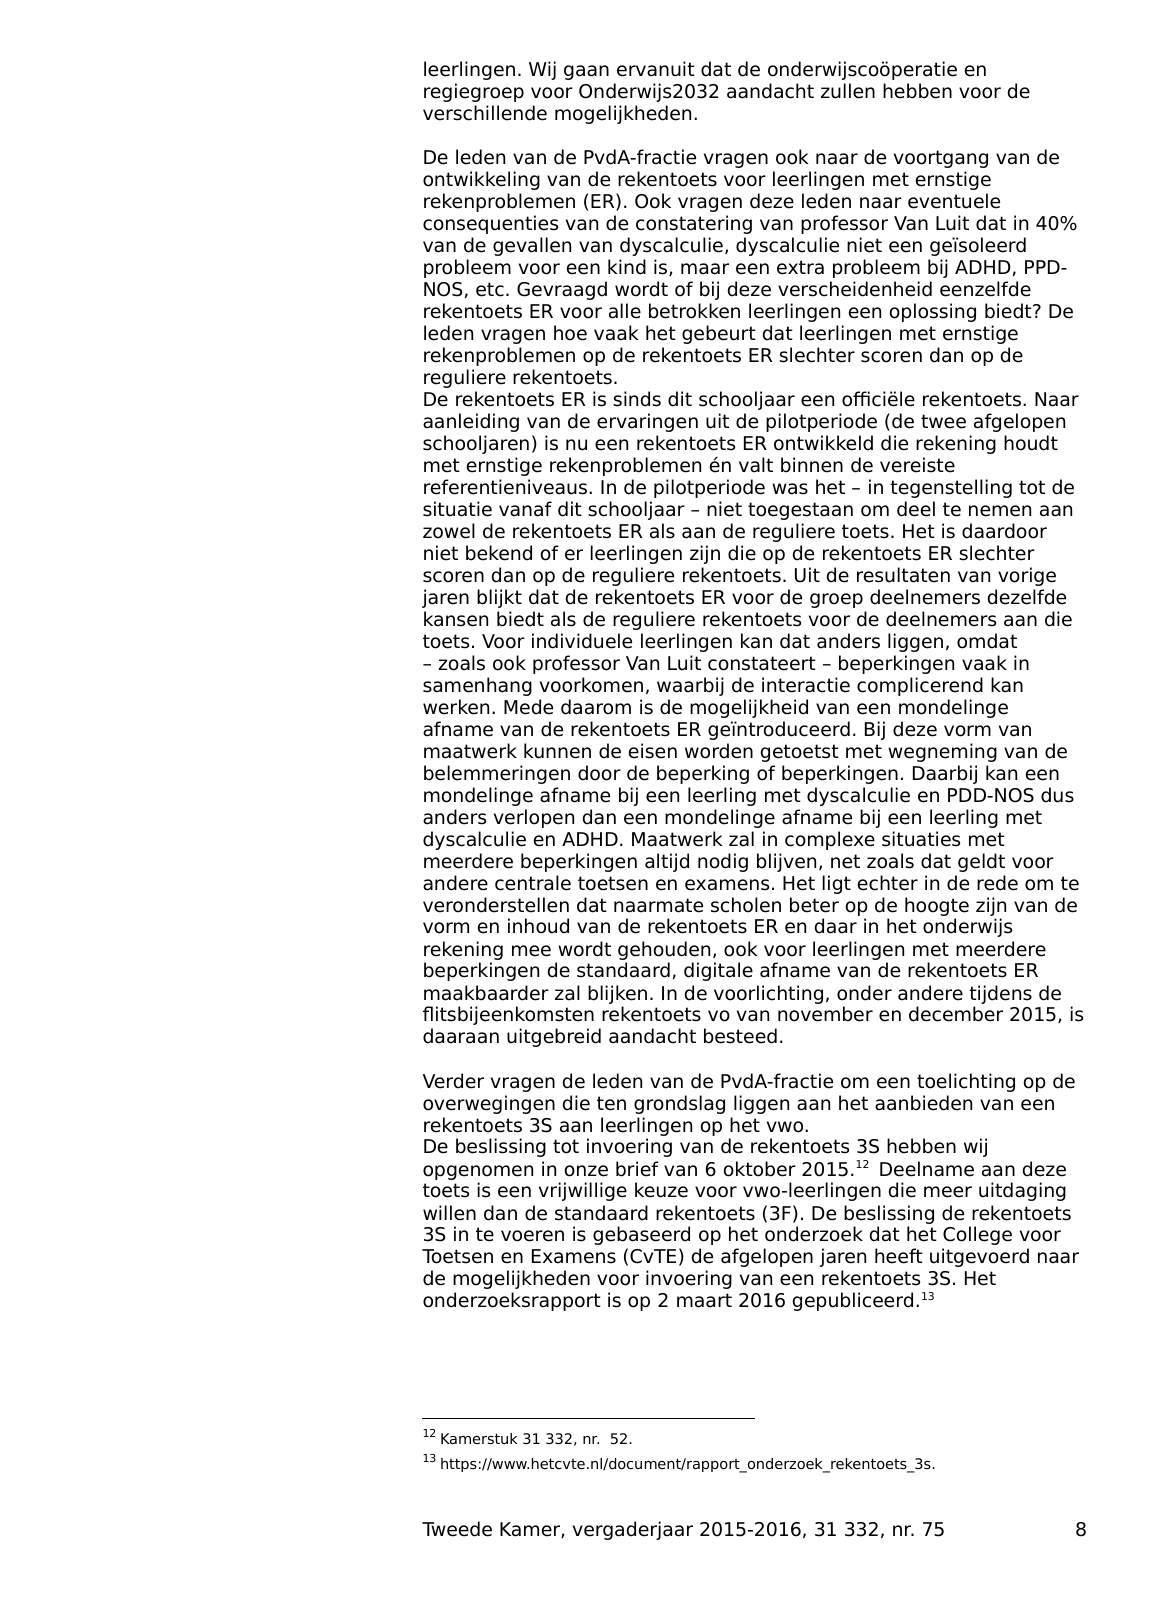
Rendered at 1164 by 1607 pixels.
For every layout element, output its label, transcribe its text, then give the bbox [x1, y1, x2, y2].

text De leden van de PvdA-fractie vragen ook naar de voortgang van de ontwikkeling van de rekentoets voor leerlingen met ernstige rekenproblemen (ER). Ook vragen deze leden naar eventuele consequenties van de constatering van professor Van Luit dat in 40% van de gevallen van dyscalculie, dyscalculie niet een geïsoleerd probleem voor een kind is, maar een extra probleem bij ADHD, PPD-NOS, etc. Gevraagd wordt of bij deze verscheidenheid eenzelfde rekentoets ER voor alle betrokken leerlingen een oplossing biedt? De leden vragen hoe vaak het gebeurt dat leerlingen met ernstige rekenproblemen op de rekentoets ER slechter scoren dan op de reguliere rekentoets. [422, 147, 1087, 389]
text Verder vragen de leden van de PvdA-fractie om een toelichting op de overwegingen die ten grondslag liggen aan het aanbieden van een rekentoets 3S aan leerlingen op het vwo. [422, 1071, 1087, 1136]
text https://www.hetcvte.nl/document/rapport_onderzoek_rekentoets_3s. [422, 1452, 1087, 1474]
text De rekentoets ER is sinds dit schooljaar een officiële rekentoets. Naar aanleiding van de ervaringen uit de pilotperiode (de twee afgelopen schooljaren) is nu een rekentoets ER ontwikkeld die rekening houdt met ernstige rekenproblemen én valt binnen de vereiste referentieniveaus. In de pilotperiode was het – in tegenstelling tot de situatie vanaf dit schooljaar – niet toegestaan om deel te nemen aan zowel de rekentoets ER als aan de reguliere toets. Het is daardoor niet bekend of er leerlingen zijn die op de rekentoets ER slechter scoren dan op de reguliere rekentoets. Uit de resultaten van vorige jaren blijkt dat de rekentoets ER voor de groep deelnemers dezelfde kansen biedt als de reguliere rekentoets voor de deelnemers aan die toets. Voor individuele leerlingen kan dat anders liggen, omdat – zoals ook professor Van Luit constateert – beperkingen vaak in samenhang voorkomen, waarbij de interactie complicerend kan werken. Mede daarom is de mogelijkheid van een mondelinge afname van de rekentoets ER geïntroduceerd. Bij deze vorm van maatwerk kunnen de eisen worden getoetst met wegneming van de belemmeringen door de beperking of beperkingen. Daarbij kan een mondelinge afname bij een leerling met dyscalculie en PDD-NOS dus anders verlopen dan een mondelinge afname bij een leerling met dyscalculie en ADHD. Maatwerk zal in complexe situaties met meerdere beperkingen altijd nodig blijven, net zoals dat geldt voor andere centrale toetsen en examens. Het ligt echter in de rede om te veronderstellen dat naarmate scholen beter op de hoogte zijn van de vorm en inhoud van de rekentoets ER en daar in het onderwijs rekening mee wordt gehouden, ook voor leerlingen met meerdere beperkingen de standaard, digitale afname van de rekentoets ER maakbaarder zal blijken. In de voorlichting, onder andere tijdens de flitsbijeenkomsten rekentoets vo van november en december 2015, is daaraan uitgebreid aandacht besteed. [422, 389, 1087, 1048]
text De beslissing tot invoering van de rekentoets 3S hebben wij opgenomen in onze brief van 6 oktober 2015. Deelname aan deze toets is een vrijwillige keuze voor vwo-leerlingen die meer uitdaging willen dan de standaard rekentoets (3F). De beslissing de rekentoets 3S in te voeren is gebaseerd op het onderzoek dat het College voor Toetsen en Examens (CvTE) de afgelopen jaren heeft uitgevoerd naar de mogelijkheden voor invoering van een rekentoets 3S. Het onderzoeksrapport is op 2 maart 2016 gepubliceerd. [422, 1136, 1087, 1312]
text Kamerstuk 31 332, nr. 52. [422, 1427, 1087, 1449]
text leerlingen. Wij gaan ervanuit dat de onderwijscoöperatie en regiegroep voor Onderwijs2032 aandacht zullen hebben voor de verschillende mogelijkheden. [422, 59, 1087, 125]
